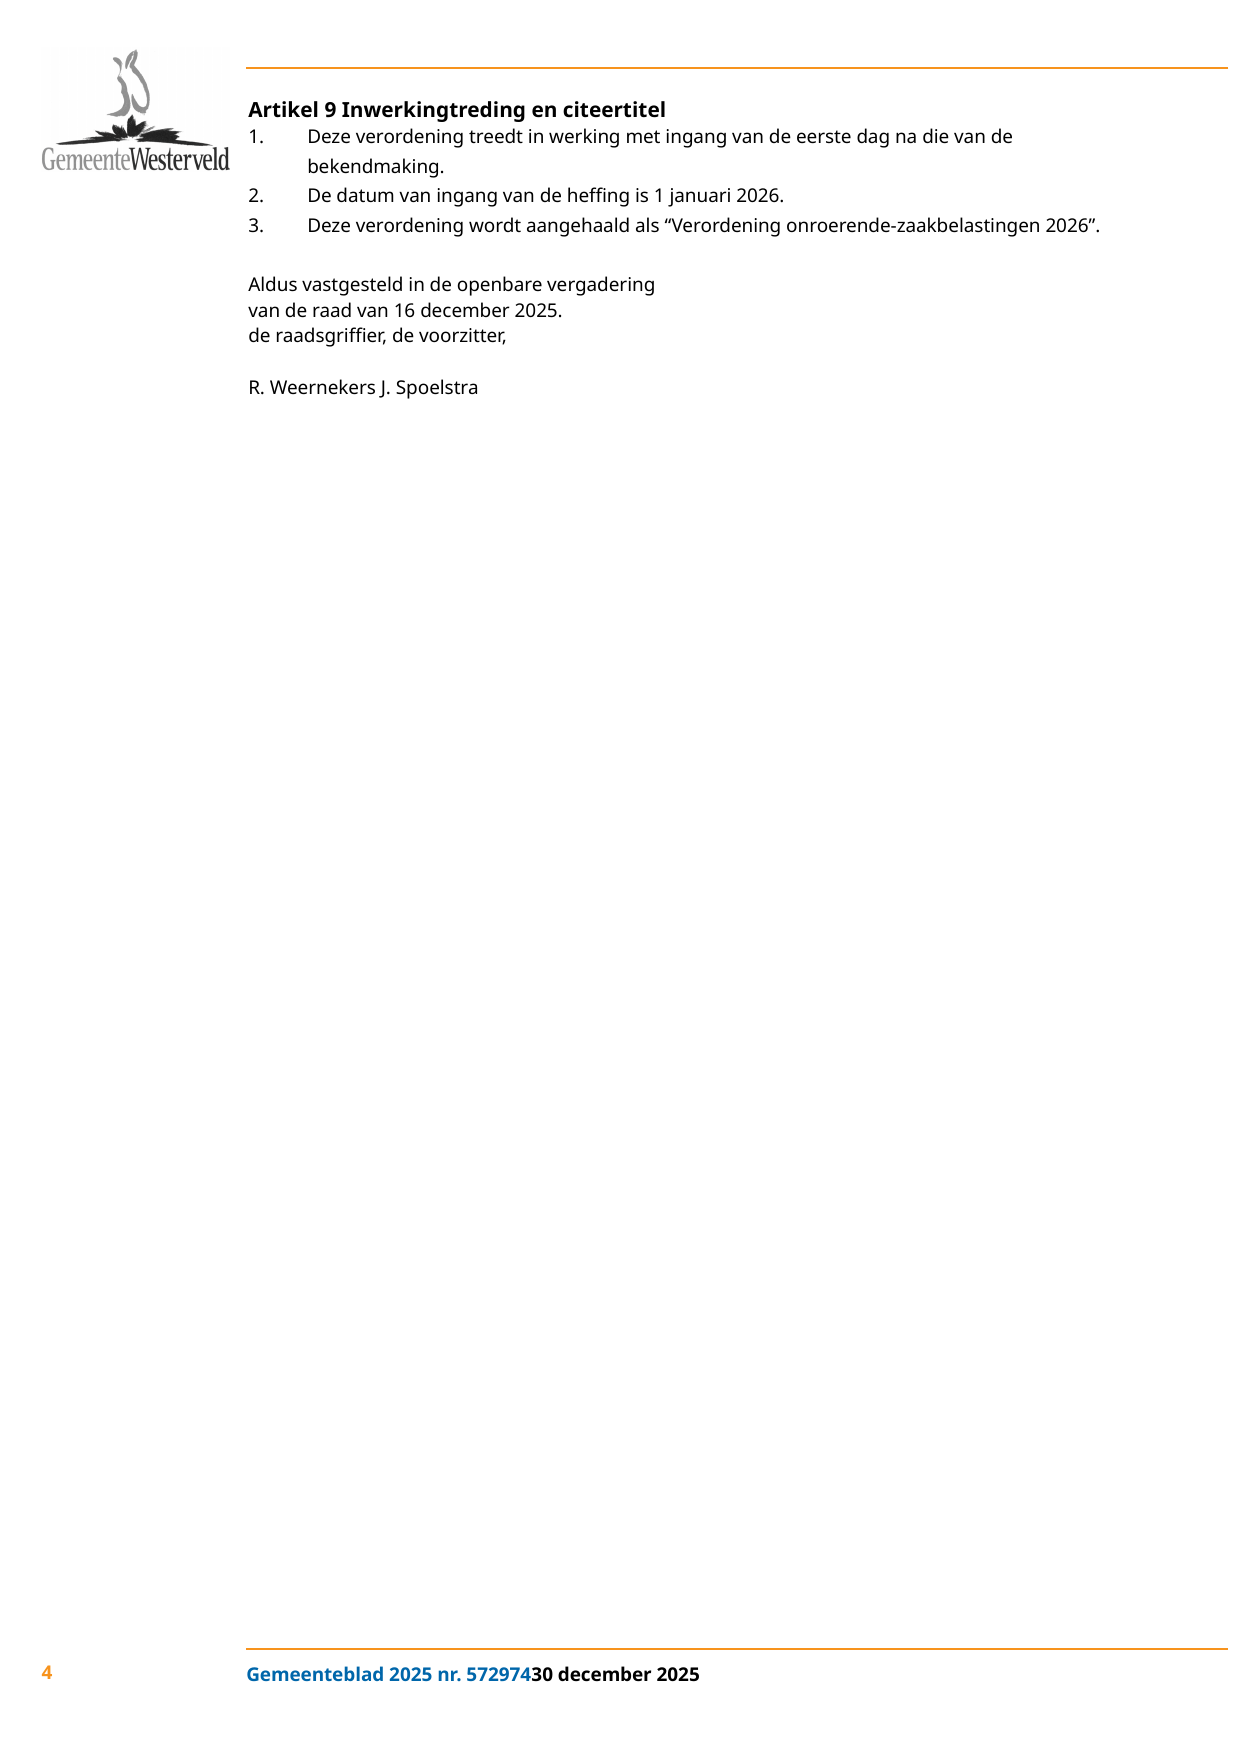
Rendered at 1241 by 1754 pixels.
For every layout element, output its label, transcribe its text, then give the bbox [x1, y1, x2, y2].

text R. Weernekers J. Spoelstra [248, 374, 1152, 400]
text de raadsgriffier, de voorzitter, [248, 323, 1152, 348]
list Deze verordening wordt aangehaald als “Verordening onroerende-zaakbelastingen 2026”. [248, 212, 1152, 238]
text Artikel 9 Inwerkingtreding en citeertitel [248, 95, 1152, 123]
list Deze verordening treedt in werking met ingang van de eerste dag na die van de bekendmaking. [248, 123, 1152, 178]
picture [41, 47, 231, 172]
text van de raad van 16 december 2025. [248, 297, 1152, 323]
text Aldus vastgesteld in de openbare vergadering [248, 271, 1152, 297]
list De datum van ingang van de heffing is 1 januari 2026. [248, 182, 1152, 208]
